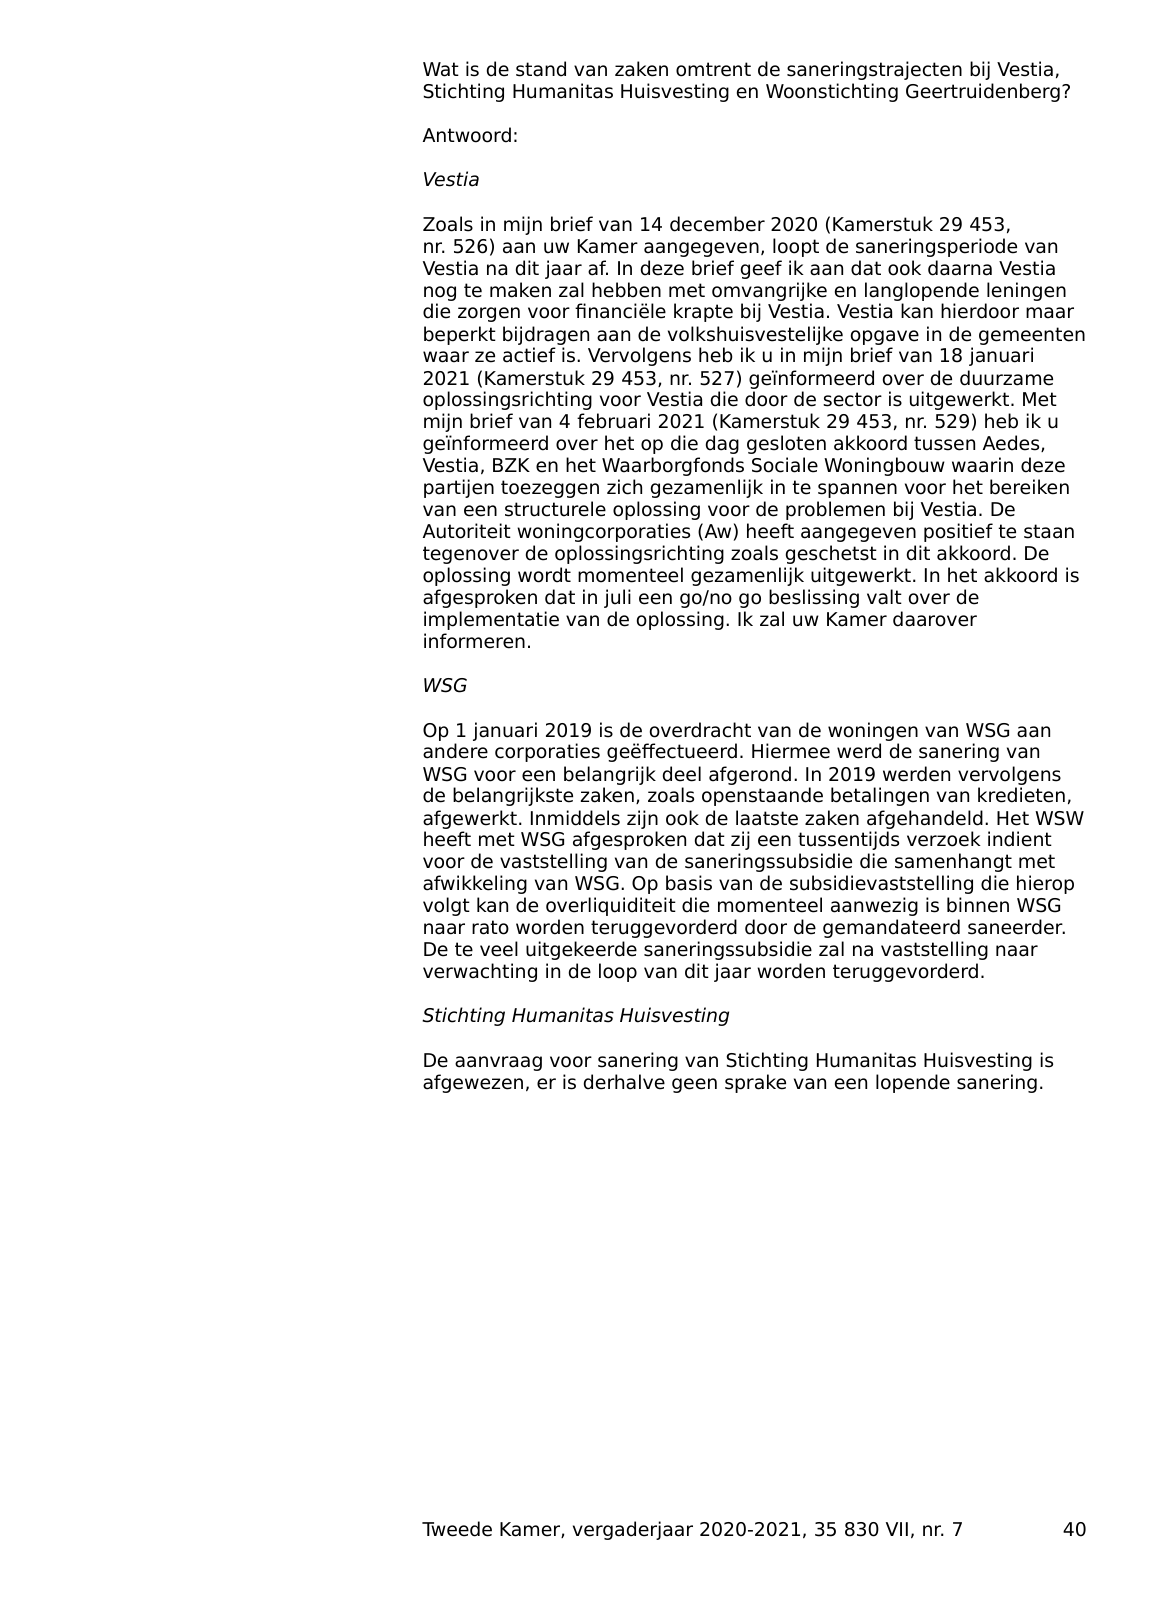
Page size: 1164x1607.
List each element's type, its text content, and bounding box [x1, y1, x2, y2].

subtitle Vestia [422, 169, 1087, 191]
text Op 1 januari 2019 is de overdracht van de woningen van WSG aan andere corporaties geëffectueerd. Hiermee werd de sanering van WSG voor een belangrijk deel afgerond. In 2019 werden vervolgens de belangrijkste zaken, zoals openstaande betalingen van kredieten, afgewerkt. Inmiddels zijn ook de laatste zaken afgehandeld. Het WSW heeft met WSG afgesproken dat zij een tussentijds verzoek indient voor de vaststelling van de saneringssubsidie die samenhangt met afwikkeling van WSG. Op basis van de subsidievaststelling die hierop volgt kan de overliquiditeit die momenteel aanwezig is binnen WSG naar rato worden teruggevorderd door de gemandateerd saneerder. De te veel uitgekeerde saneringssubsidie zal na vaststelling naar verwachting in de loop van dit jaar worden teruggevorderd. [422, 719, 1087, 983]
text Zoals in mijn brief van 14 december 2020 (Kamerstuk 29 453, nr. 526) aan uw Kamer aangegeven, loopt de saneringsperiode van Vestia na dit jaar af. In deze brief geef ik aan dat ook daarna Vestia nog te maken zal hebben met omvangrijke en langlopende leningen die zorgen voor financiële krapte bij Vestia. Vestia kan hierdoor maar beperkt bijdragen aan de volkshuisvestelijke opgave in de gemeenten waar ze actief is. Vervolgens heb ik u in mijn brief van 18 januari 2021 (Kamerstuk 29 453, nr. 527) geïnformeerd over de duurzame oplossingsrichting voor Vestia die door de sector is uitgewerkt. Met mijn brief van 4 februari 2021 (Kamerstuk 29 453, nr. 529) heb ik u geïnformeerd over het op die dag gesloten akkoord tussen Aedes, Vestia, BZK en het Waarborgfonds Sociale Woningbouw waarin deze partijen toezeggen zich gezamenlijk in te spannen voor het bereiken van een structurele oplossing voor de problemen bij Vestia. De Autoriteit woningcorporaties (Aw) heeft aangegeven positief te staan tegenover de oplossingsrichting zoals geschetst in dit akkoord. De oplossing wordt momenteel gezamenlijk uitgewerkt. In het akkoord is afgesproken dat in juli een go/no go beslissing valt over de implementatie van de oplossing. Ik zal uw Kamer daarover informeren. [422, 213, 1087, 653]
text Antwoord: [422, 125, 1087, 147]
text Wat is de stand van zaken omtrent de saneringstrajecten bij Vestia, Stichting Humanitas Huisvesting en Woonstichting Geertruidenberg? [422, 59, 1087, 103]
text De aanvraag voor sanering van Stichting Humanitas Huisvesting is afgewezen, er is derhalve geen sprake van een lopende sanering. [422, 1049, 1087, 1093]
subtitle Stichting Humanitas Huisvesting [422, 1005, 1087, 1027]
subtitle WSG [422, 675, 1087, 697]
